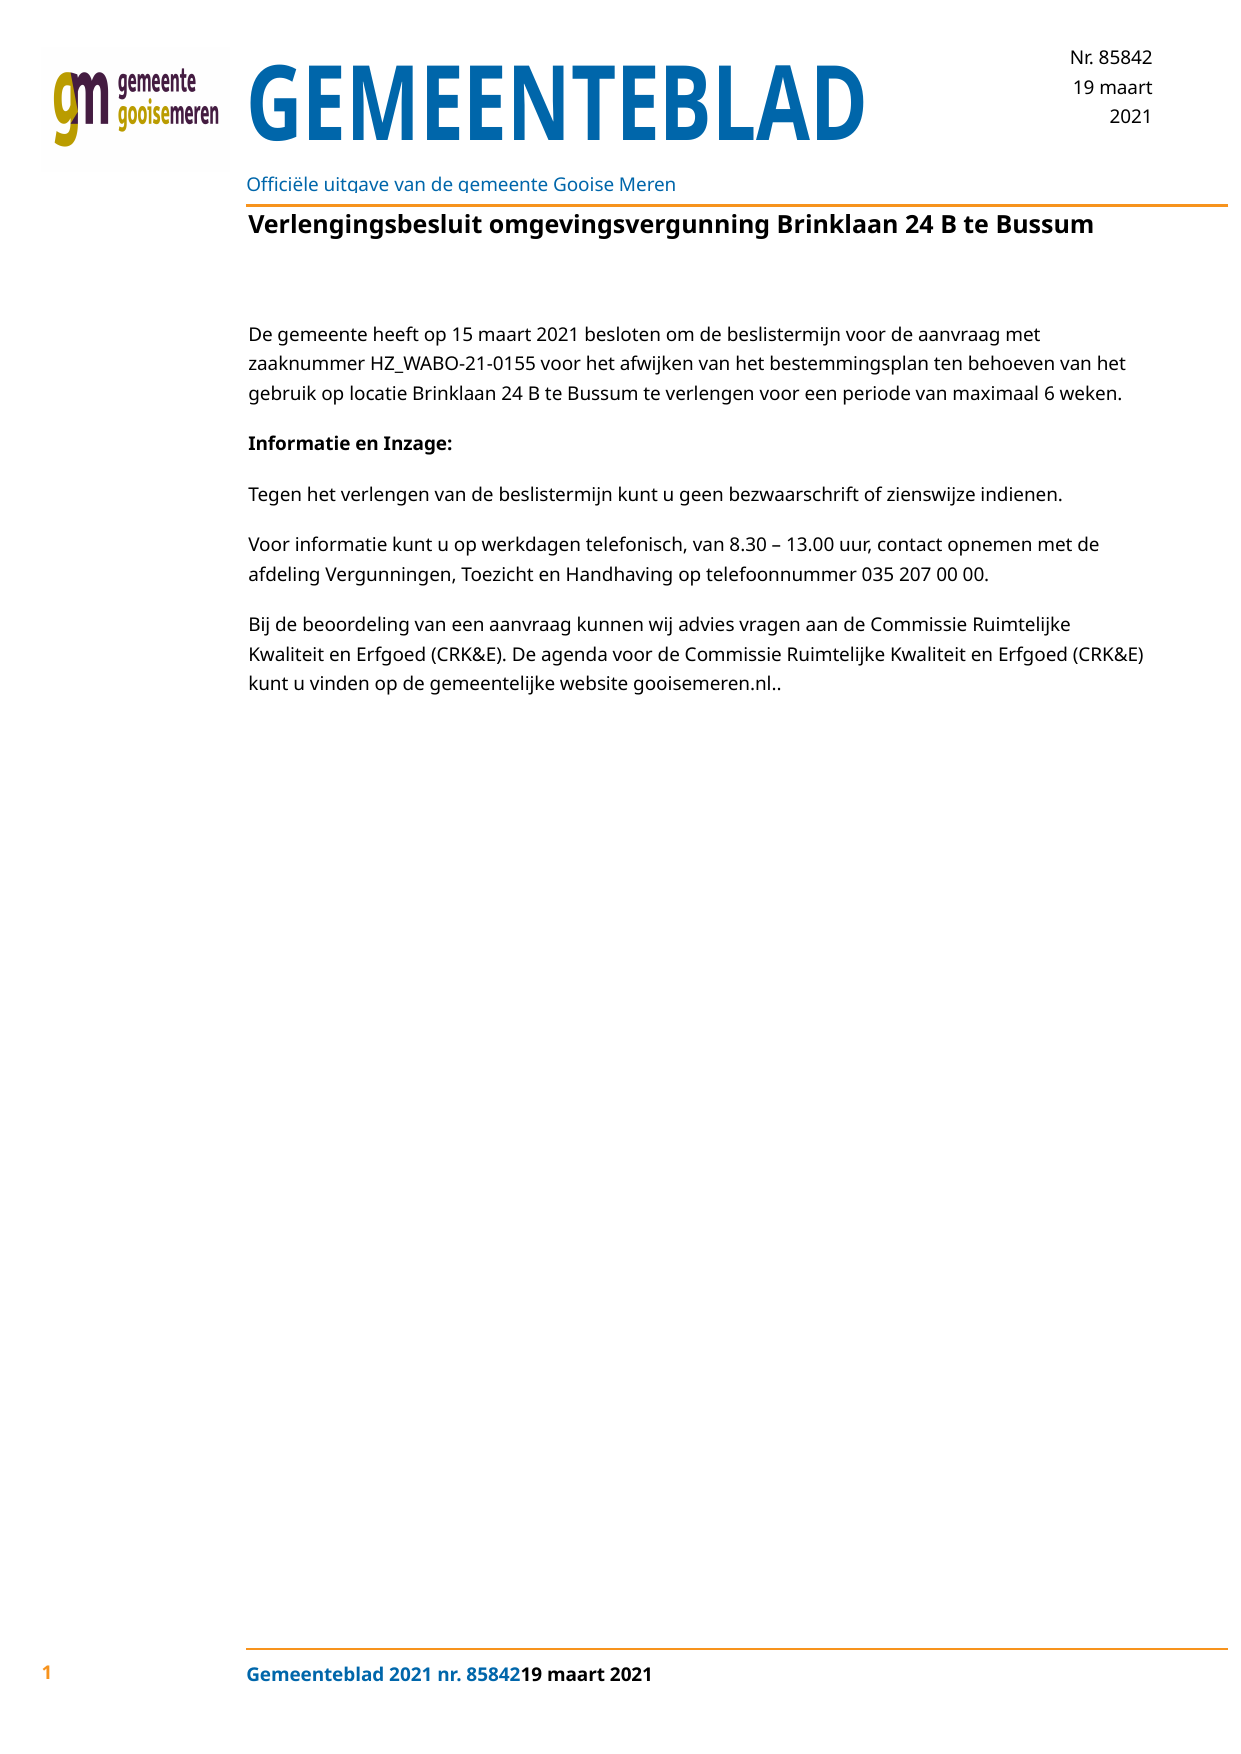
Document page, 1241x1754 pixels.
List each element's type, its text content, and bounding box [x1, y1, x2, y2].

text Verlengingsbesluit omgevingsvergunning Brinklaan 24 B te Bussum [248, 207, 1152, 241]
picture [41, 47, 231, 172]
text Informatie en Inzage: [248, 430, 1152, 456]
text De gemeente heeft op 15 maart 2021 besloten om de beslistermijn voor de aanvraag met zaaknummer HZ_WABO-21-0155 voor het afwijken van het bestemmingsplan ten behoeven van het gebruik op locatie Brinklaan 24 B te Bussum te verlengen voor een periode van maximaal 6 weken. [248, 321, 1152, 406]
text Tegen het verlengen van de beslistermijn kunt u geen bezwaarschrift of zienswijze indienen. [248, 481, 1152, 506]
text Voor informatie kunt u op werkdagen telefonisch, van 8.30 – 13.00 uur, contact opnemen met de afdeling Vergunningen, Toezicht en Handhaving op telefoonnummer 035 207 00 00. [248, 531, 1152, 586]
text Bij de beoordeling van een aanvraag kunnen wij advies vragen aan de Commissie Ruimtelijke Kwaliteit en Erfgoed (CRK&E). De agenda voor de Commissie Ruimtelijke Kwaliteit en Erfgoed (CRK&E) kunt u vinden op de gemeentelijke website gooisemeren.nl.. [248, 611, 1152, 696]
